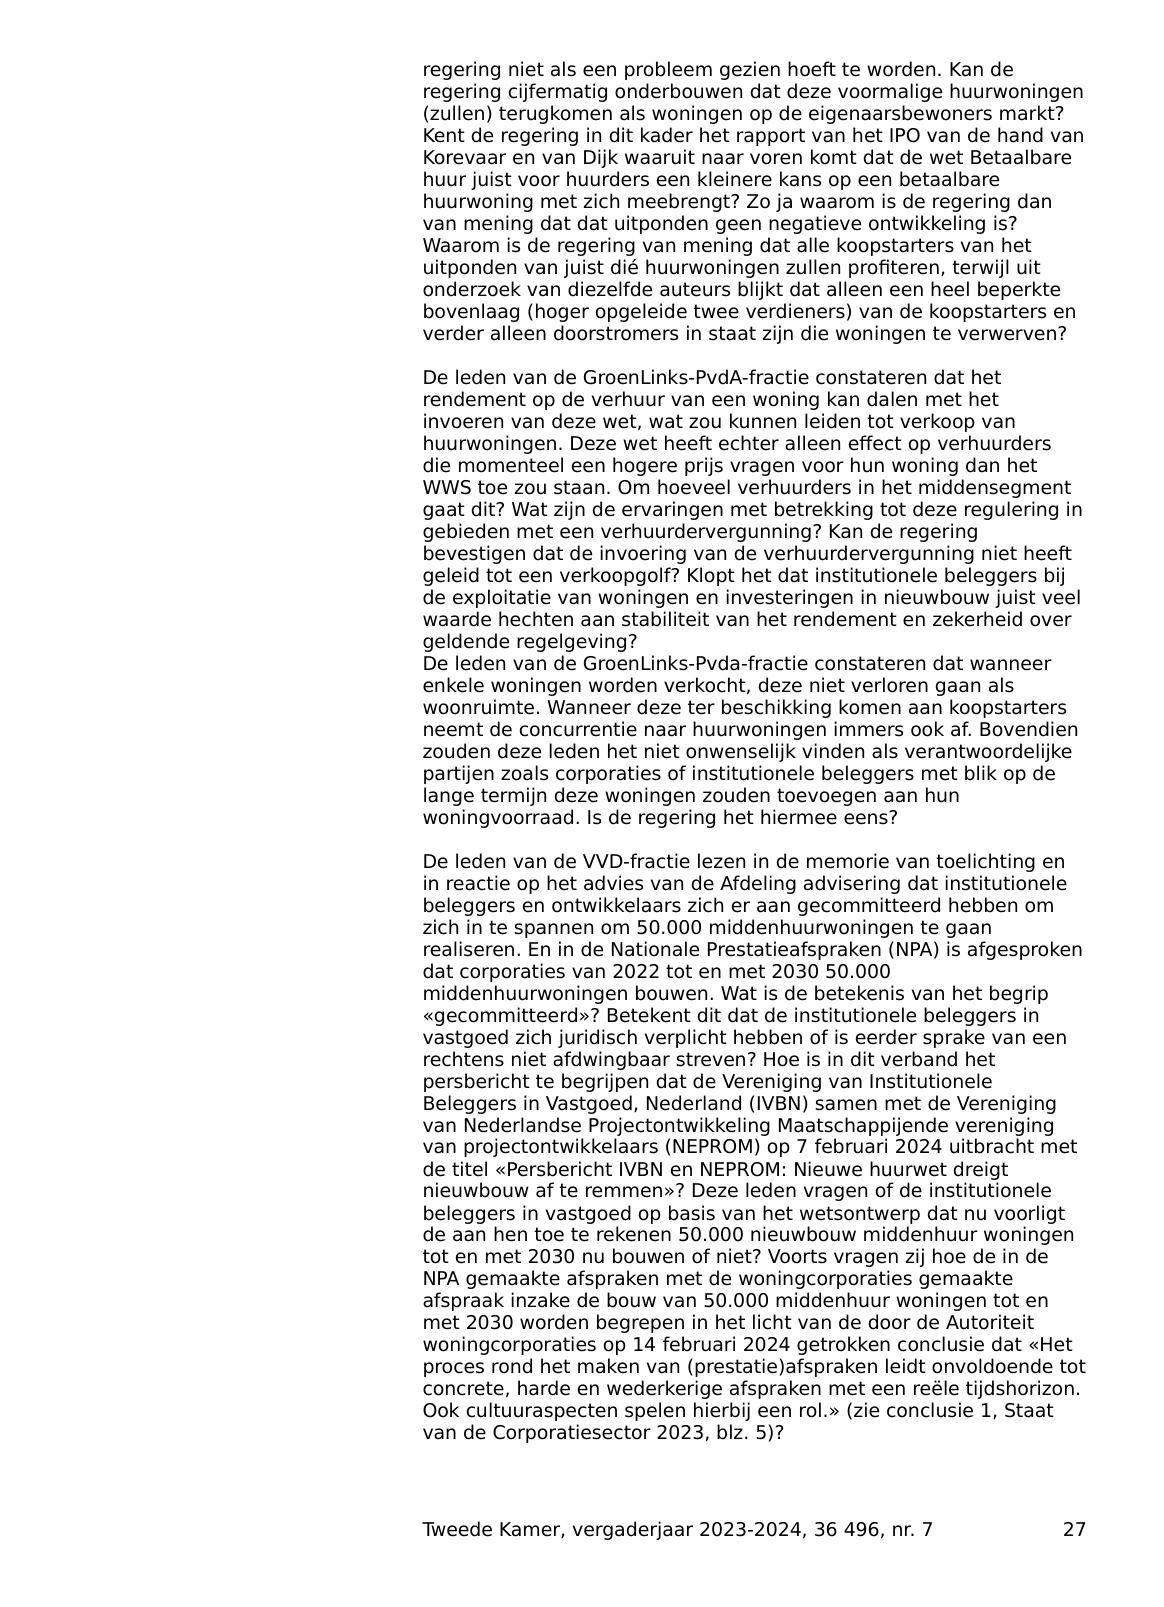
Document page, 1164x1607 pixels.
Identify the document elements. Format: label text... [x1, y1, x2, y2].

text De leden van de GroenLinks-PvdA-fractie constateren dat het rendement op de verhuur van een woning kan dalen met het invoeren van deze wet, wat zou kunnen leiden tot verkoop van huurwoningen. Deze wet heeft echter alleen effect op verhuurders die momenteel een hogere prijs vragen voor hun woning dan het WWS toe zou staan. Om hoeveel verhuurders in het middensegment gaat dit? Wat zijn de ervaringen met betrekking tot deze regulering in gebieden met een verhuurdervergunning? Kan de regering bevestigen dat de invoering van de verhuurdervergunning niet heeft geleid tot een verkoopgolf? Klopt het dat institutionele beleggers bij de exploitatie van woningen en investeringen in nieuwbouw juist veel waarde hechten aan stabiliteit van het rendement en zekerheid over geldende regelgeving? [422, 367, 1087, 653]
text De leden van de GroenLinks-Pvda-fractie constateren dat wanneer enkele woningen worden verkocht, deze niet verloren gaan als woonruimte. Wanneer deze ter beschikking komen aan koopstarters neemt de concurrentie naar huurwoningen immers ook af. Bovendien zouden deze leden het niet onwenselijk vinden als verantwoordelijke partijen zoals corporaties of institutionele beleggers met blik op de lange termijn deze woningen zouden toevoegen aan hun woningvoorraad. Is de regering het hiermee eens? [422, 653, 1087, 828]
text De leden van de VVD-fractie lezen in de memorie van toelichting en in reactie op het advies van de Afdeling advisering dat institutionele beleggers en ontwikkelaars zich er aan gecommitteerd hebben om zich in te spannen om 50.000 middenhuurwoningen te gaan realiseren. En in de Nationale Prestatieafspraken (NPA) is afgesproken dat corporaties van 2022 tot en met 2030 50.000 middenhuurwoningen bouwen. Wat is de betekenis van het begrip «gecommitteerd»? Betekent dit dat de institutionele beleggers in vastgoed zich juridisch verplicht hebben of is eerder sprake van een rechtens niet afdwingbaar streven? Hoe is in dit verband het persbericht te begrijpen dat de Vereniging van Institutionele Beleggers in Vastgoed, Nederland (IVBN) samen met de Vereniging van Nederlandse Projectontwikkeling Maatschappijende vereniging van projectontwikkelaars (NEPROM) op 7 februari 2024 uitbracht met de titel «Persbericht IVBN en NEPROM: Nieuwe huurwet dreigt nieuwbouw af te remmen»? Deze leden vragen of de institutionele beleggers in vastgoed op basis van het wetsontwerp dat nu voorligt de aan hen toe te rekenen 50.000 nieuwbouw middenhuur woningen tot en met 2030 nu bouwen of niet? Voorts vragen zij hoe de in de NPA gemaakte afspraken met de woningcorporaties gemaakte afspraak inzake de bouw van 50.000 middenhuur woningen tot en met 2030 worden begrepen in het licht van de door de Autoriteit woningcorporaties op 14 februari 2024 getrokken conclusie dat «Het proces rond het maken van (prestatie)afspraken leidt onvoldoende tot concrete, harde en wederkerige afspraken met een reële tijdshorizon. Ook cultuuraspecten spelen hierbij een rol.» (zie conclusie 1, Staat van de Corporatiesector 2023, blz. 5)? [422, 851, 1087, 1444]
text regering niet als een probleem gezien hoeft te worden. Kan de regering cijfermatig onderbouwen dat deze voormalige huurwoningen (zullen) terugkomen als woningen op de eigenaarsbewoners markt? Kent de regering in dit kader het rapport van het IPO van de hand van Korevaar en van Dijk waaruit naar voren komt dat de wet Betaalbare huur juist voor huurders een kleinere kans op een betaalbare huurwoning met zich meebrengt? Zo ja waarom is de regering dan van mening dat dat uitponden geen negatieve ontwikkeling is? Waarom is de regering van mening dat alle koopstarters van het uitponden van juist dié huurwoningen zullen profiteren, terwijl uit onderzoek van diezelfde auteurs blijkt dat alleen een heel beperkte bovenlaag (hoger opgeleide twee verdieners) van de koopstarters en verder alleen doorstromers in staat zijn die woningen te verwerven? [422, 59, 1087, 345]
